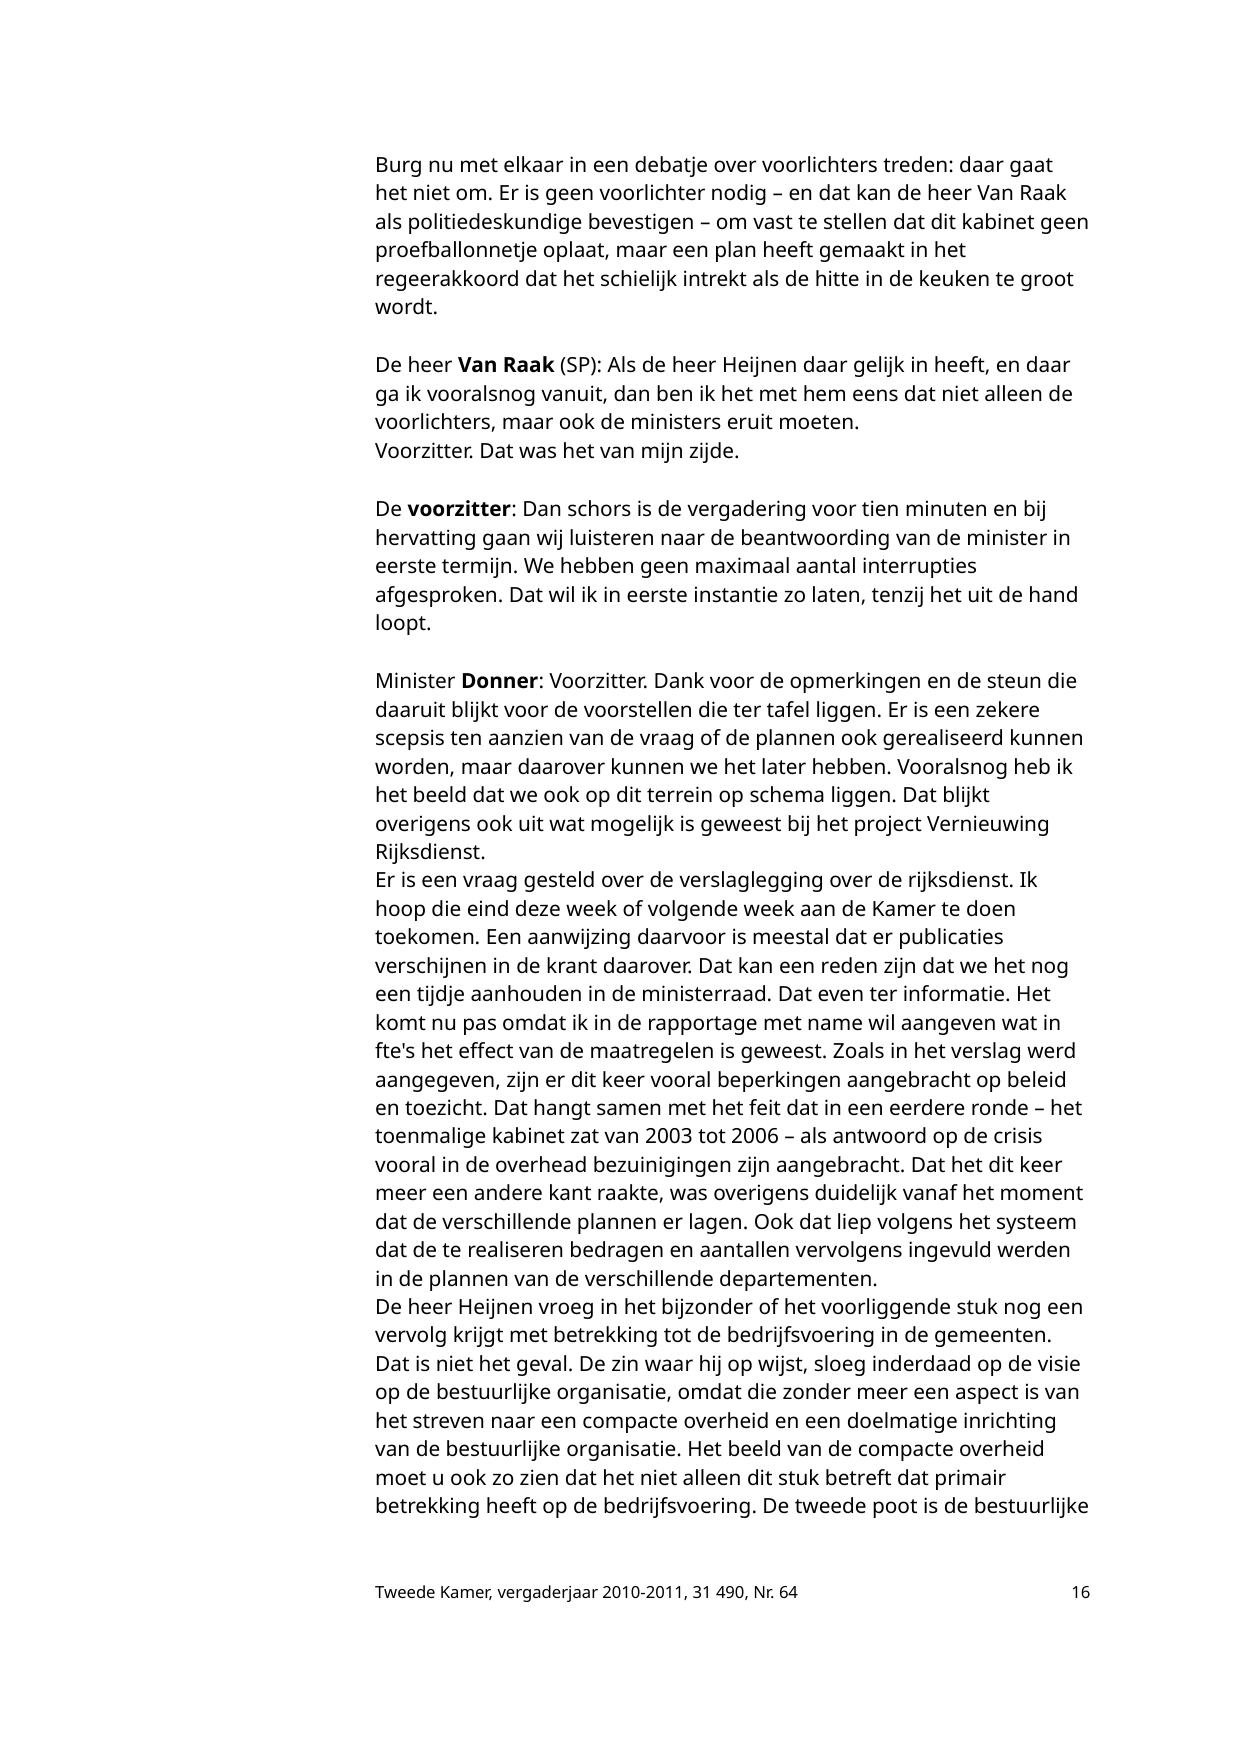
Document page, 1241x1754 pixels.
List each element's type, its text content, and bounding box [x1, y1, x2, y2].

text De heer Heijnen vroeg in het bijzonder of het voorliggende stuk nog een vervolg krijgt met betrekking tot de bedrijfsvoering in de gemeenten. Dat is niet het geval. De zin waar hij op wijst, sloeg inderdaad op de visie op de bestuurlijke organisatie, omdat die zonder meer een aspect is van het streven naar een compacte overheid en een doelmatige inrichting van de bestuurlijke organisatie. Het beeld van de compacte overheid moet u ook zo zien dat het niet alleen dit stuk betreft dat primair betrekking heeft op de bedrijfsvoering. De tweede poot is de bestuurlijke [375, 1292, 1090, 1520]
text De heer Van Raak (SP): Als de heer Heijnen daar gelijk in heeft, en daar ga ik vooralsnog vanuit, dan ben ik het met hem eens dat niet alleen de voorlichters, maar ook de ministers eruit moeten. [375, 351, 1090, 436]
text Burg nu met elkaar in een debatje over voorlichters treden: daar gaat het niet om. Er is geen voorlichter nodig – en dat kan de heer Van Raak als politiedeskundige bevestigen – om vast te stellen dat dit kabinet geen proefballonnetje oplaat, maar een plan heeft gemaakt in het regeerakkoord dat het schielijk intrekt als de hitte in de keuken te groot wordt. [375, 150, 1090, 321]
text Minister Donner: Voorzitter. Dank voor de opmerkingen en de steun die daaruit blijkt voor de voorstellen die ter tafel liggen. Er is een zekere scepsis ten aanzien van de vraag of de plannen ook gerealiseerd kunnen worden, maar daarover kunnen we het later hebben. Vooralsnog heb ik het beeld dat we ook op dit terrein op schema liggen. Dat blijkt overigens ook uit wat mogelijk is geweest bij het project Vernieuwing Rijksdienst. [375, 667, 1090, 866]
text De voorzitter: Dan schors is de vergadering voor tien minuten en bij hervatting gaan wij luisteren naar de beantwoording van de minister in eerste termijn. We hebben geen maximaal aantal interrupties afgesproken. Dat wil ik in eerste instantie zo laten, tenzij het uit de hand loopt. [375, 494, 1090, 637]
text Voorzitter. Dat was het van mijn zijde. [375, 436, 1090, 464]
text Er is een vraag gesteld over de verslaglegging over de rijksdienst. Ik hoop die eind deze week of volgende week aan de Kamer te doen toekomen. Een aanwijzing daarvoor is meestal dat er publicaties verschijnen in de krant daarover. Dat kan een reden zijn dat we het nog een tijdje aanhouden in de ministerraad. Dat even ter informatie. Het komt nu pas omdat ik in de rapportage met name wil aangeven wat in fte's het effect van de maatregelen is geweest. Zoals in het verslag werd aangegeven, zijn er dit keer vooral beperkingen aangebracht op beleid en toezicht. Dat hangt samen met het feit dat in een eerdere ronde – het toenmalige kabinet zat van 2003 tot 2006 – als antwoord op de crisis vooral in de overhead bezuinigingen zijn aangebracht. Dat het dit keer meer een andere kant raakte, was overigens duidelijk vanaf het moment dat de verschillende plannen er lagen. Ook dat liep volgens het systeem dat de te realiseren bedragen en aantallen vervolgens ingevuld werden in de plannen van de verschillende departementen. [375, 866, 1090, 1292]
